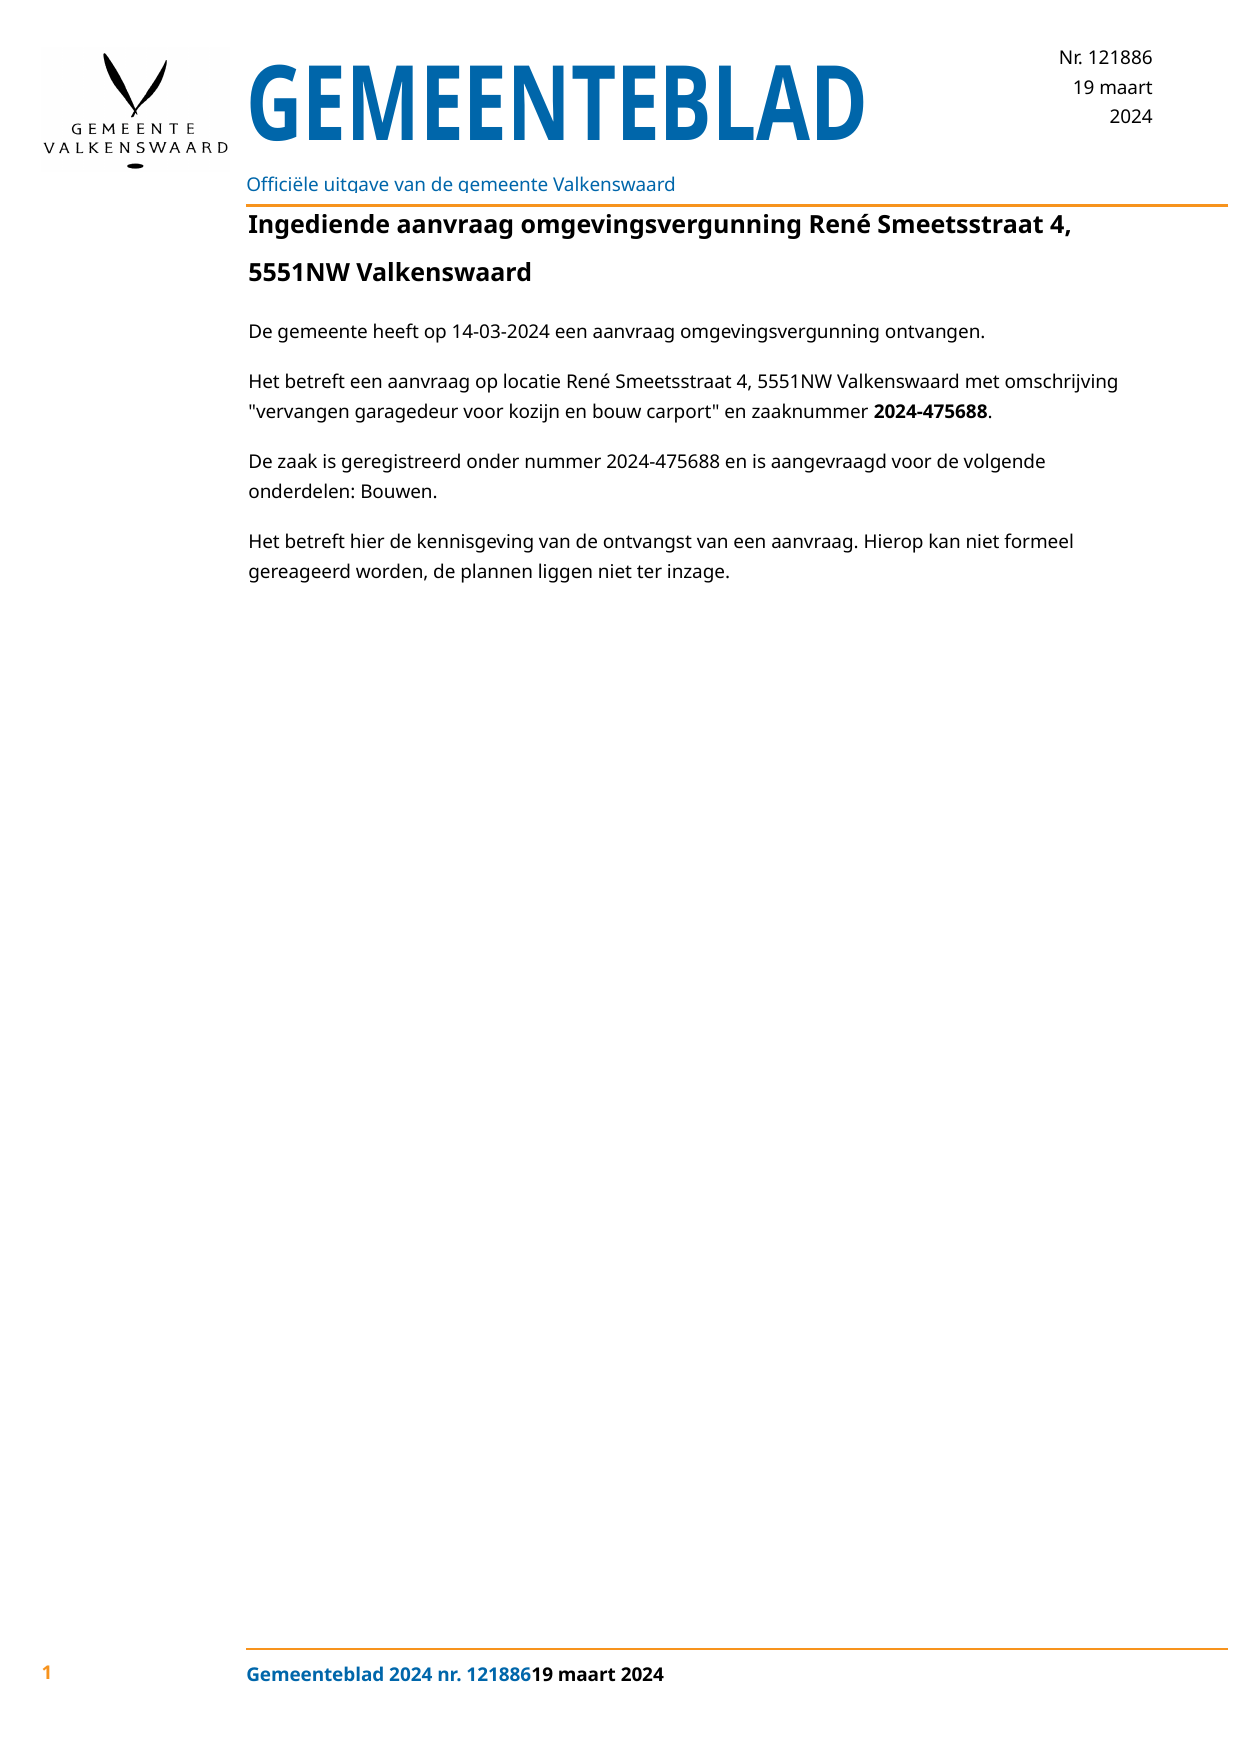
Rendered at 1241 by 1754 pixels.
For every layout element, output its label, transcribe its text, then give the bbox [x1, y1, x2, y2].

text De gemeente heeft op 14-03-2024 een aanvraag omgevingsvergunning ontvangen. [248, 318, 1152, 344]
picture [41, 47, 231, 172]
text Het betreft een aanvraag op locatie René Smeetsstraat 4, 5551NW Valkenswaard met omschrijving "vervangen garagedeur voor kozijn en bouw carport" en zaaknummer 2024-475688. [248, 368, 1152, 424]
text Ingediende aanvraag omgevingsvergunning René Smeetsstraat 4, 5551NW Valkenswaard [248, 207, 1152, 288]
text De zaak is geregistreerd onder nummer 2024-475688 en is aangevraagd voor de volgende onderdelen: Bouwen. [248, 448, 1152, 504]
text Het betreft hier de kennisgeving van de ontvangst van een aanvraag. Hierop kan niet formeel gereageerd worden, de plannen liggen niet ter inzage. [248, 528, 1152, 584]
